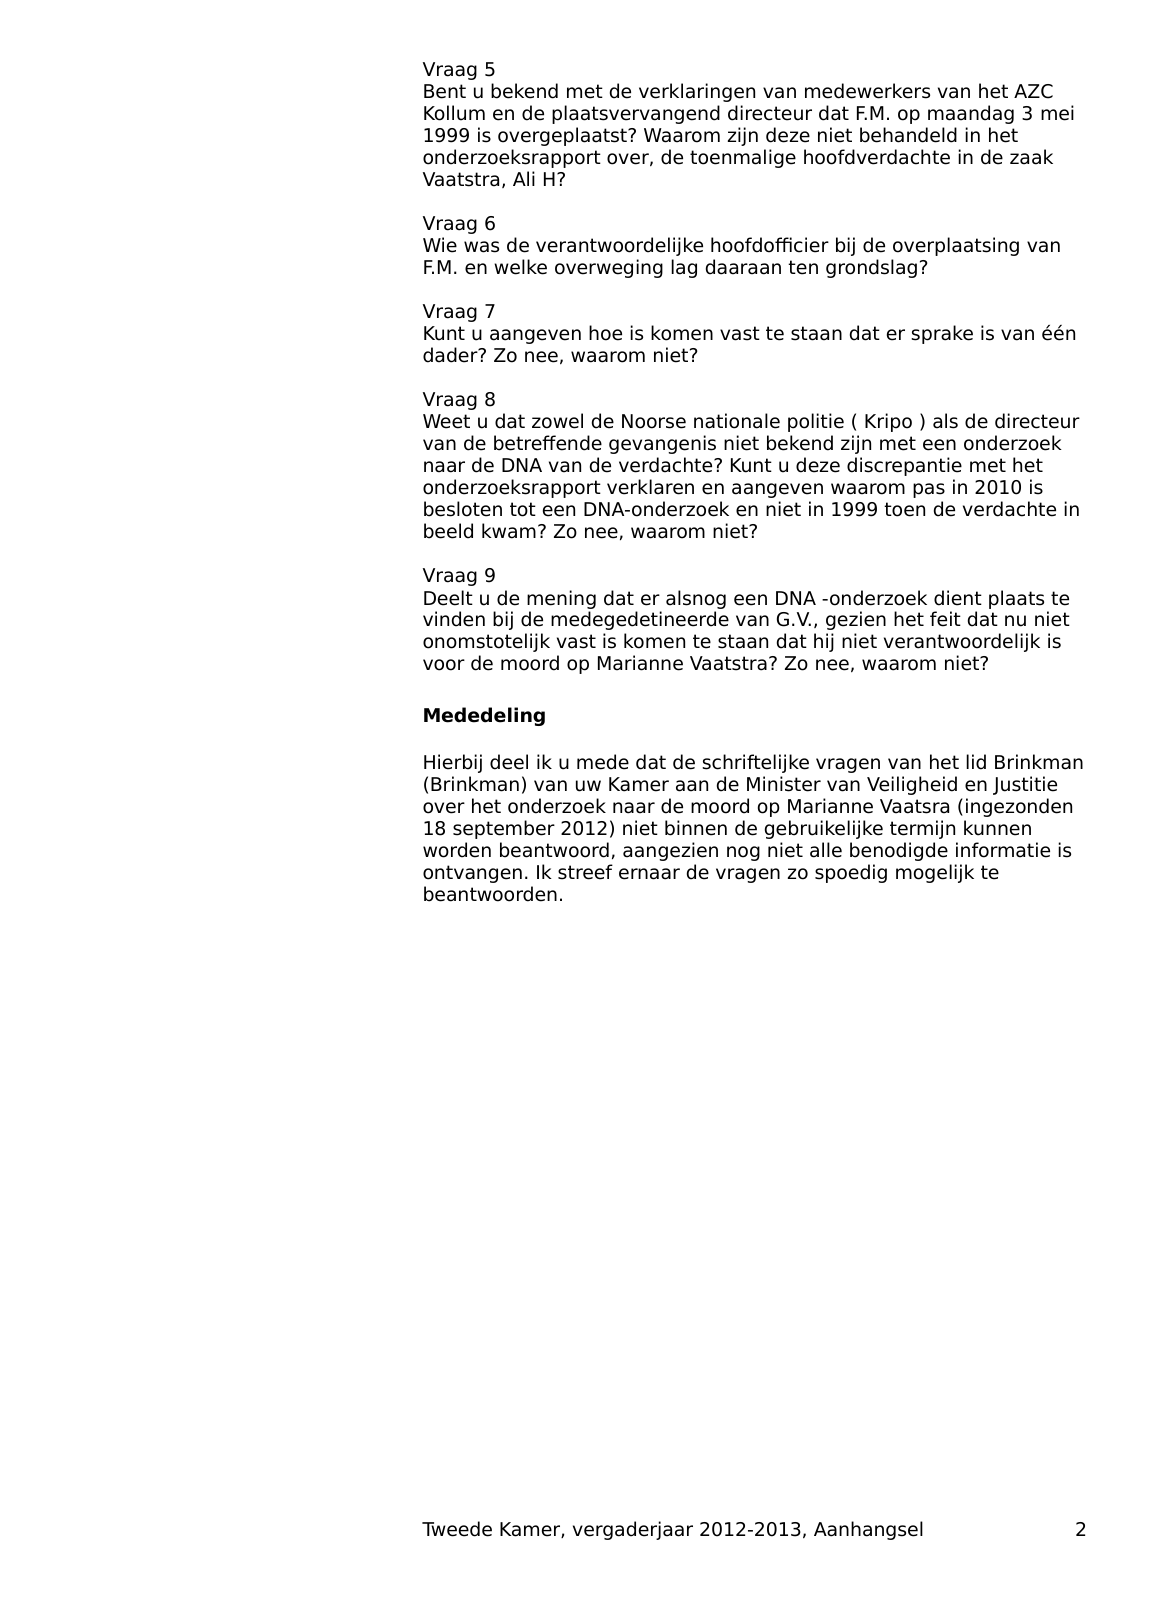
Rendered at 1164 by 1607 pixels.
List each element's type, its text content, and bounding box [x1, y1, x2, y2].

text Kunt u aangeven hoe is komen vast te staan dat er sprake is van één dader? Zo nee, waarom niet? [422, 323, 1087, 367]
text Vraag 5 [422, 59, 1087, 81]
text Vraag 9 [422, 565, 1087, 587]
text Deelt u de mening dat er alsnog een DNA -onderzoek dient plaats te vinden bij de medegedetineerde van G.V., gezien het feit dat nu niet onomstotelijk vast is komen te staan dat hij niet verantwoordelijk is voor de moord op Marianne Vaatstra? Zo nee, waarom niet? [422, 587, 1087, 675]
text Wie was de verantwoordelijke hoofdofficier bij de overplaatsing van F.M. en welke overweging lag daaraan ten grondslag? [422, 235, 1087, 279]
text Vraag 6 [422, 213, 1087, 235]
text Bent u bekend met de verklaringen van medewerkers van het AZC Kollum en de plaatsvervangend directeur dat F.M. op maandag 3 mei 1999 is overgeplaatst? Waarom zijn deze niet behandeld in het onderzoeksrapport over, de toenmalige hoofdverdachte in de zaak Vaatstra, Ali H? [422, 81, 1087, 191]
text Vraag 7 [422, 301, 1087, 323]
text Vraag 8 [422, 389, 1087, 411]
subtitle Mededeling [422, 705, 1087, 727]
text Hierbij deel ik u mede dat de schriftelijke vragen van het lid Brinkman (Brinkman) van uw Kamer aan de Minister van Veiligheid en Justitie over het onderzoek naar de moord op Marianne Vaatsra (ingezonden 18 september 2012) niet binnen de gebruikelijke termijn kunnen worden beantwoord, aangezien nog niet alle benodigde informatie is ontvangen. Ik streef ernaar de vragen zo spoedig mogelijk te beantwoorden. [422, 752, 1087, 906]
text Weet u dat zowel de Noorse nationale politie ( Kripo ) als de directeur van de betreffende gevangenis niet bekend zijn met een onderzoek naar de DNA van de verdachte? Kunt u deze discrepantie met het onderzoeksrapport verklaren en aangeven waarom pas in 2010 is besloten tot een DNA-onderzoek en niet in 1999 toen de verdachte in beeld kwam? Zo nee, waarom niet? [422, 411, 1087, 543]
